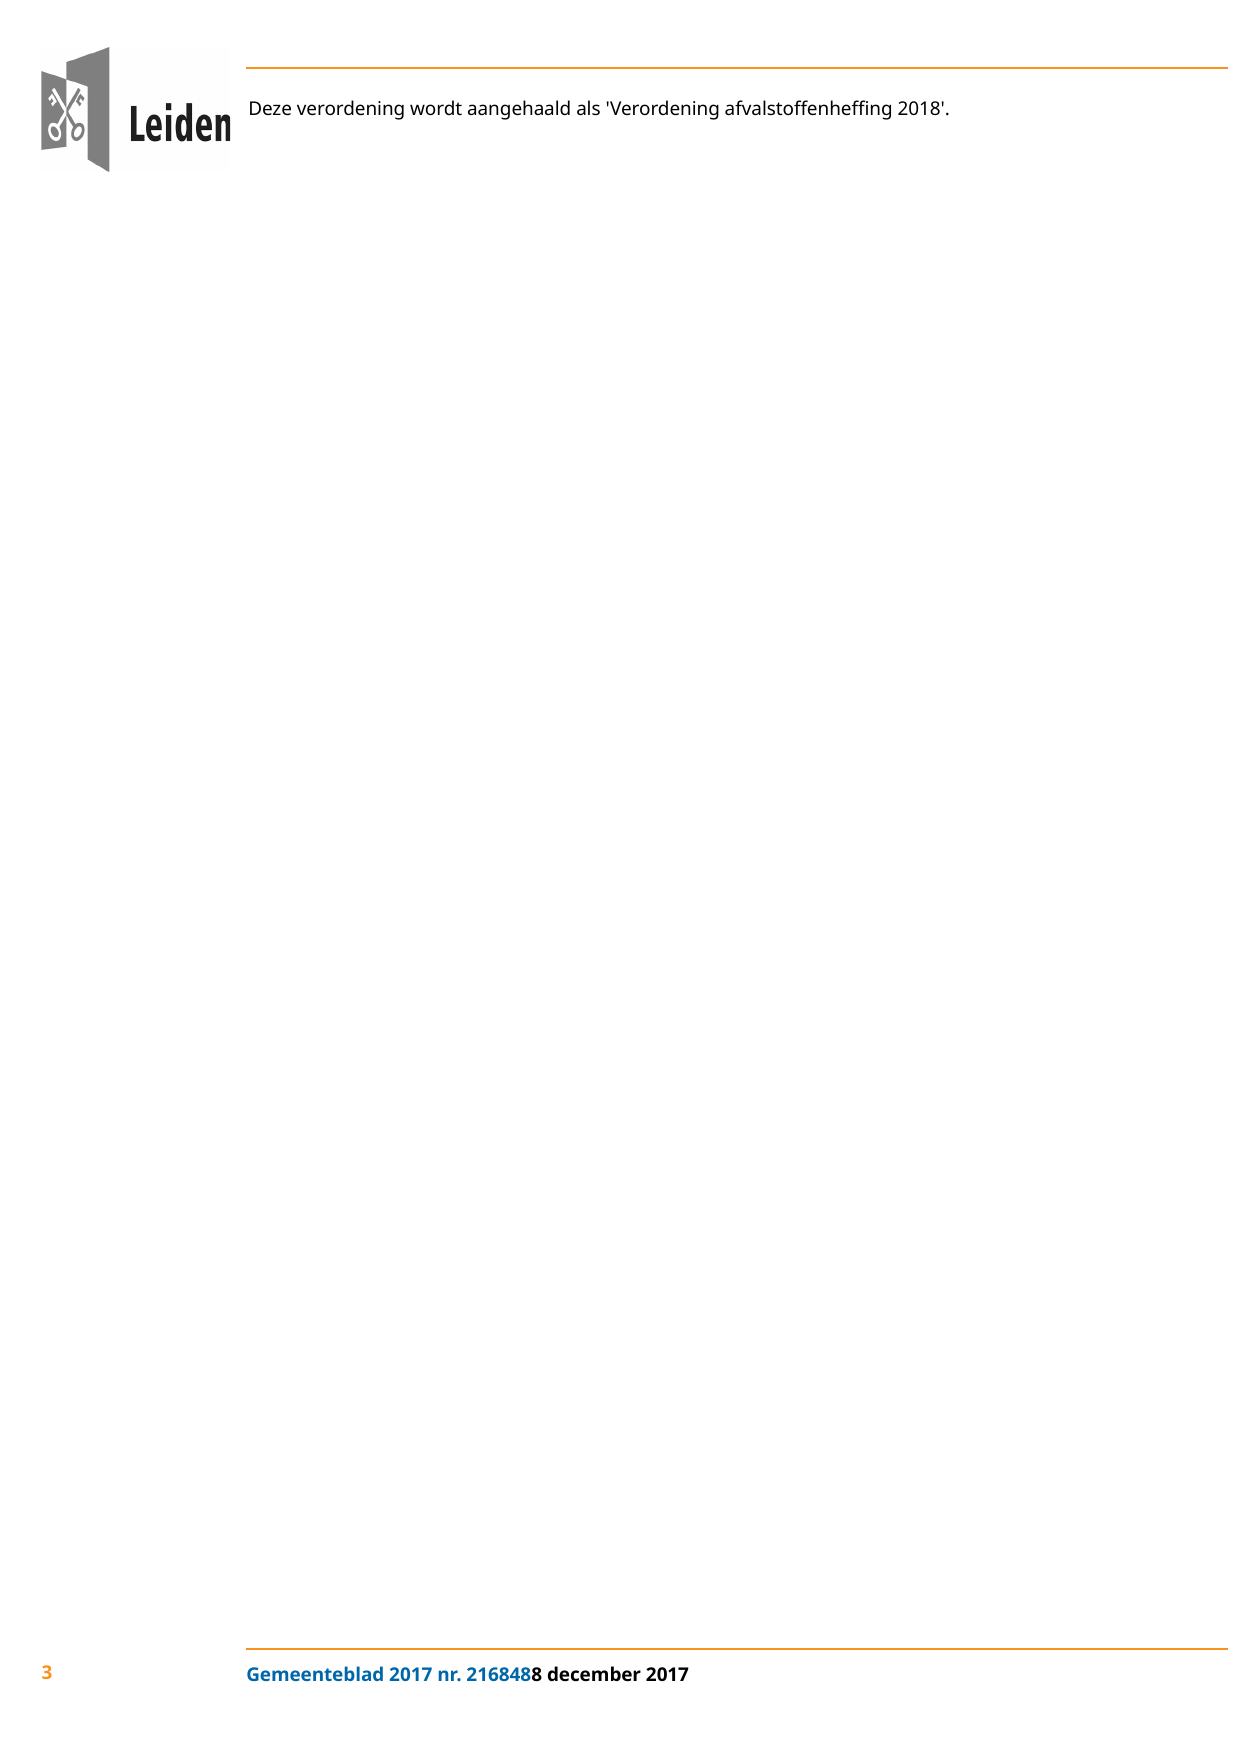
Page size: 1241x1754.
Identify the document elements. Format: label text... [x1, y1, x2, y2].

text Deze verordening wordt aangehaald als 'Verordening afvalstoffenheffing 2018'. [248, 95, 1152, 121]
picture [41, 47, 231, 172]
